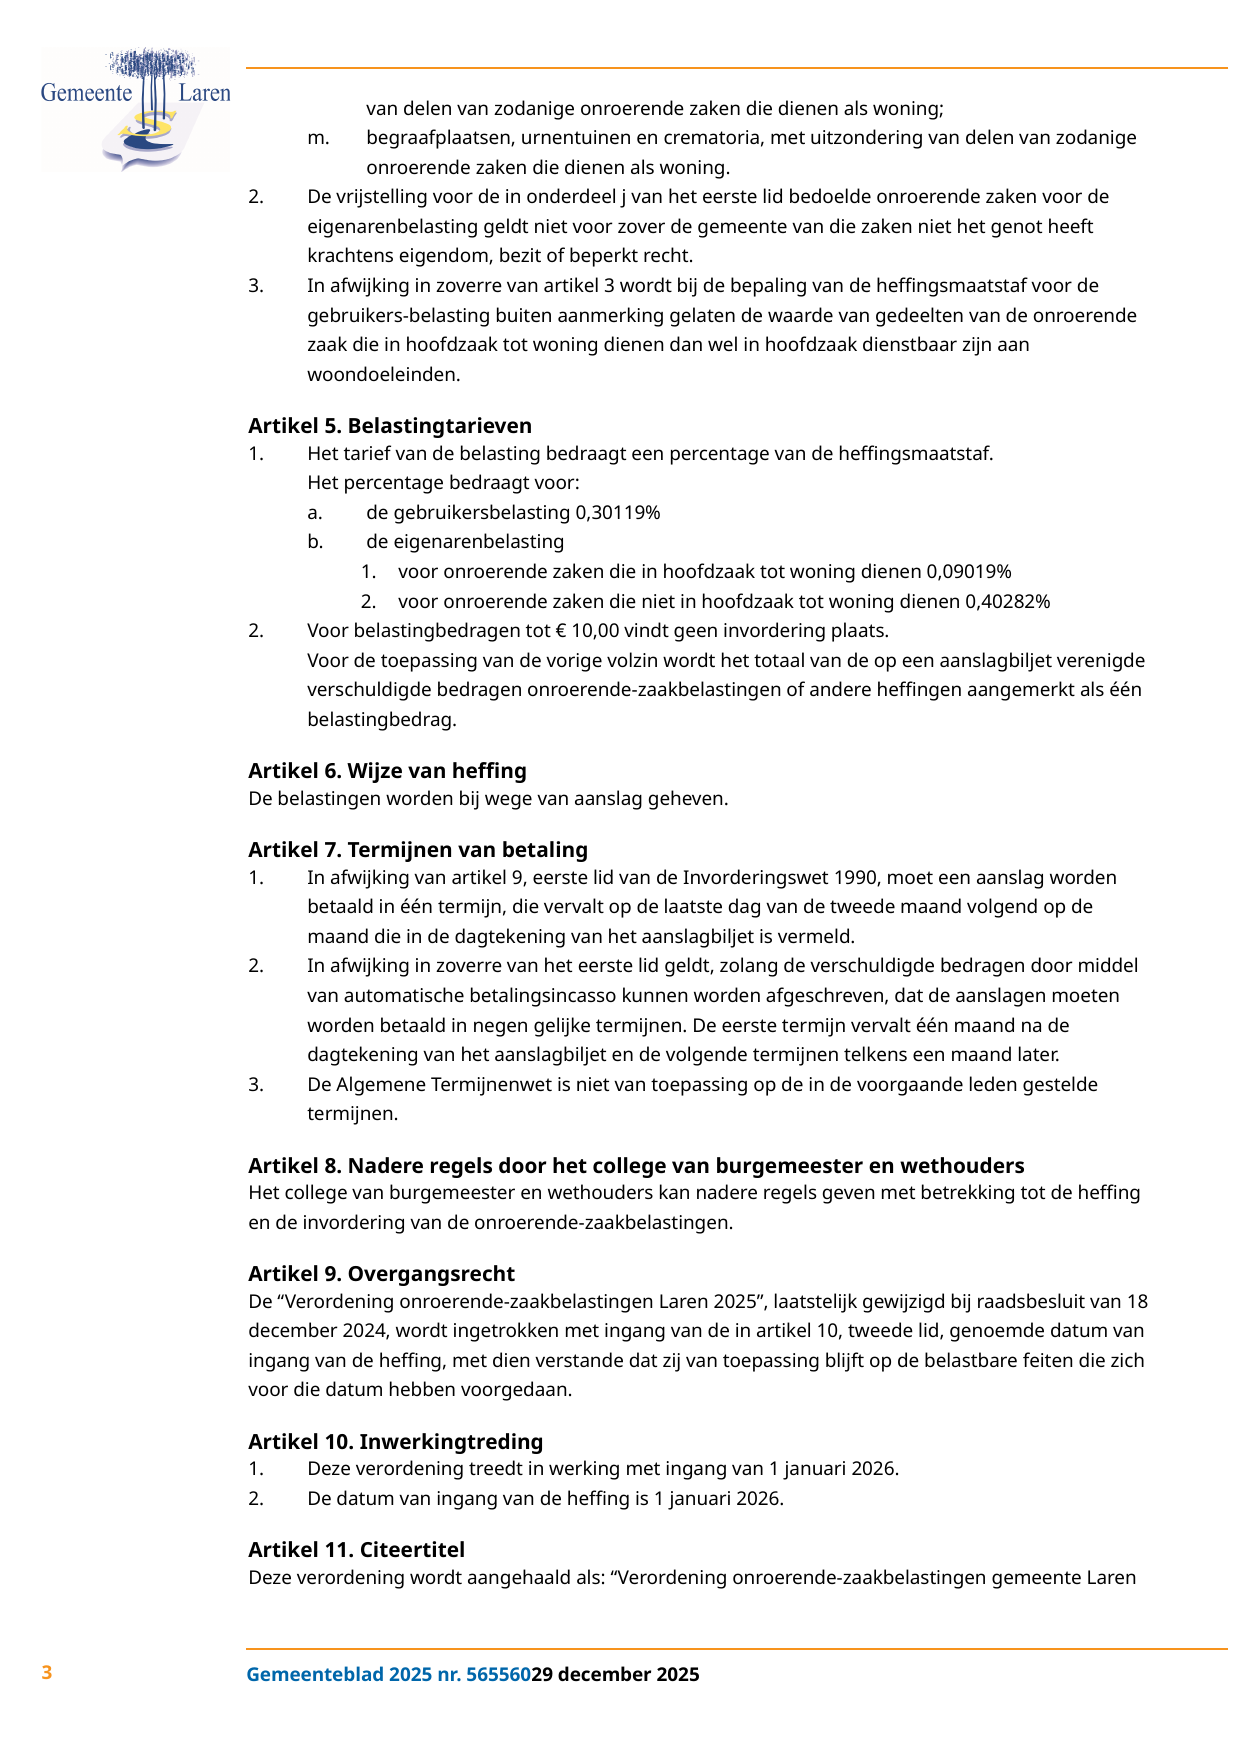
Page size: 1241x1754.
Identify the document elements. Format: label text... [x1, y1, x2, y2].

text Artikel 6. Wijze van heffing [248, 757, 1152, 785]
text Artikel 7. Termijnen van betaling [248, 835, 1152, 864]
list Het tarief van de belasting bedraagt een percentage van de heffingsmaatstaf. [248, 440, 1152, 466]
text Artikel 5. Belastingtarieven [248, 411, 1152, 440]
list voor onroerende zaken die in hoofdzaak tot woning dienen 0,09019% [361, 558, 1152, 584]
list de eigenarenbelasting [307, 529, 1152, 554]
list Voor de toepassing van de vorige volzin wordt het totaal van de op een aanslagbiljet verenigde verschuldigde bedragen onroerende-zaakbelastingen of andere heffingen aangemerkt als één belastingbedrag. [248, 647, 1152, 732]
text De “Verordening onroerende-zaakbelastingen Laren 2025”, laatstelijk gewijzigd bij raadsbesluit van 18 december 2024, wordt ingetrokken met ingang van de in artikel 10, tweede lid, genoemde datum van ingang van de heffing, met dien verstande dat zij van toepassing blijft op de belastbare feiten die zich voor die datum hebben voorgedaan. [248, 1288, 1152, 1402]
list Deze verordening treedt in werking met ingang van 1 januari 2026. [248, 1455, 1152, 1481]
text Deze verordening wordt aangehaald als: “Verordening onroerende-zaakbelastingen gemeente Laren [248, 1564, 1152, 1589]
text Artikel 10. Inwerkingtreding [248, 1427, 1152, 1455]
list De datum van ingang van de heffing is 1 januari 2026. [248, 1485, 1152, 1511]
list In afwijking in zoverre van artikel 3 wordt bij de bepaling van de heffingsmaatstaf voor de gebruikers-belasting buiten aanmerking gelaten de waarde van gedeelten van de onroerende zaak die in hoofdzaak tot woning dienen dan wel in hoofdzaak dienstbaar zijn aan woondoeleinden. [248, 272, 1152, 387]
text Artikel 8. Nadere regels door het college van burgemeester en wethouders [248, 1151, 1152, 1179]
list In afwijking van artikel 9, eerste lid van de Invorderingswet 1990, moet een aanslag worden betaald in één termijn, die vervalt op de laatste dag van de tweede maand volgend op de maand die in de dagtekening van het aanslagbiljet is vermeld. [248, 864, 1152, 949]
list De Algemene Termijnenwet is niet van toepassing op de in de voorgaande leden gestelde termijnen. [248, 1071, 1152, 1126]
list begraafplaatsen, urnentuinen en crematoria, met uitzondering van delen van zodanige onroerende zaken die dienen als woning. [307, 124, 1152, 180]
list de gebruikersbelasting 0,30119% [307, 499, 1152, 525]
text Het college van burgemeester en wethouders kan nadere regels geven met betrekking tot de heffing en de invordering van de onroerende-zaakbelastingen. [248, 1179, 1152, 1235]
list Het percentage bedraagt voor: [248, 469, 1152, 495]
list Voor belastingbedragen tot € 10,00 vindt geen invordering plaats. [248, 617, 1152, 643]
list van delen van zodanige onroerende zaken die dienen als woning; [307, 95, 1152, 121]
text Artikel 11. Citeertitel [248, 1535, 1152, 1564]
text Artikel 9. Overgangsrecht [248, 1259, 1152, 1288]
text De belastingen worden bij wege van aanslag geheven. [248, 785, 1152, 811]
list voor onroerende zaken die niet in hoofdzaak tot woning dienen 0,40282% [361, 588, 1152, 613]
picture [41, 47, 231, 172]
list De vrijstelling voor de in onderdeel j van het eerste lid bedoelde onroerende zaken voor de eigenarenbelasting geldt niet voor zover de gemeente van die zaken niet het genot heeft krachtens eigendom, bezit of beperkt recht. [248, 183, 1152, 268]
list In afwijking in zoverre van het eerste lid geldt, zolang de verschuldigde bedragen door middel van automatische betalingsincasso kunnen worden afgeschreven, dat de aanslagen moeten worden betaald in negen gelijke termijnen. De eerste termijn vervalt één maand na de dagtekening van het aanslagbiljet en de volgende termijnen telkens een maand later. [248, 953, 1152, 1067]
